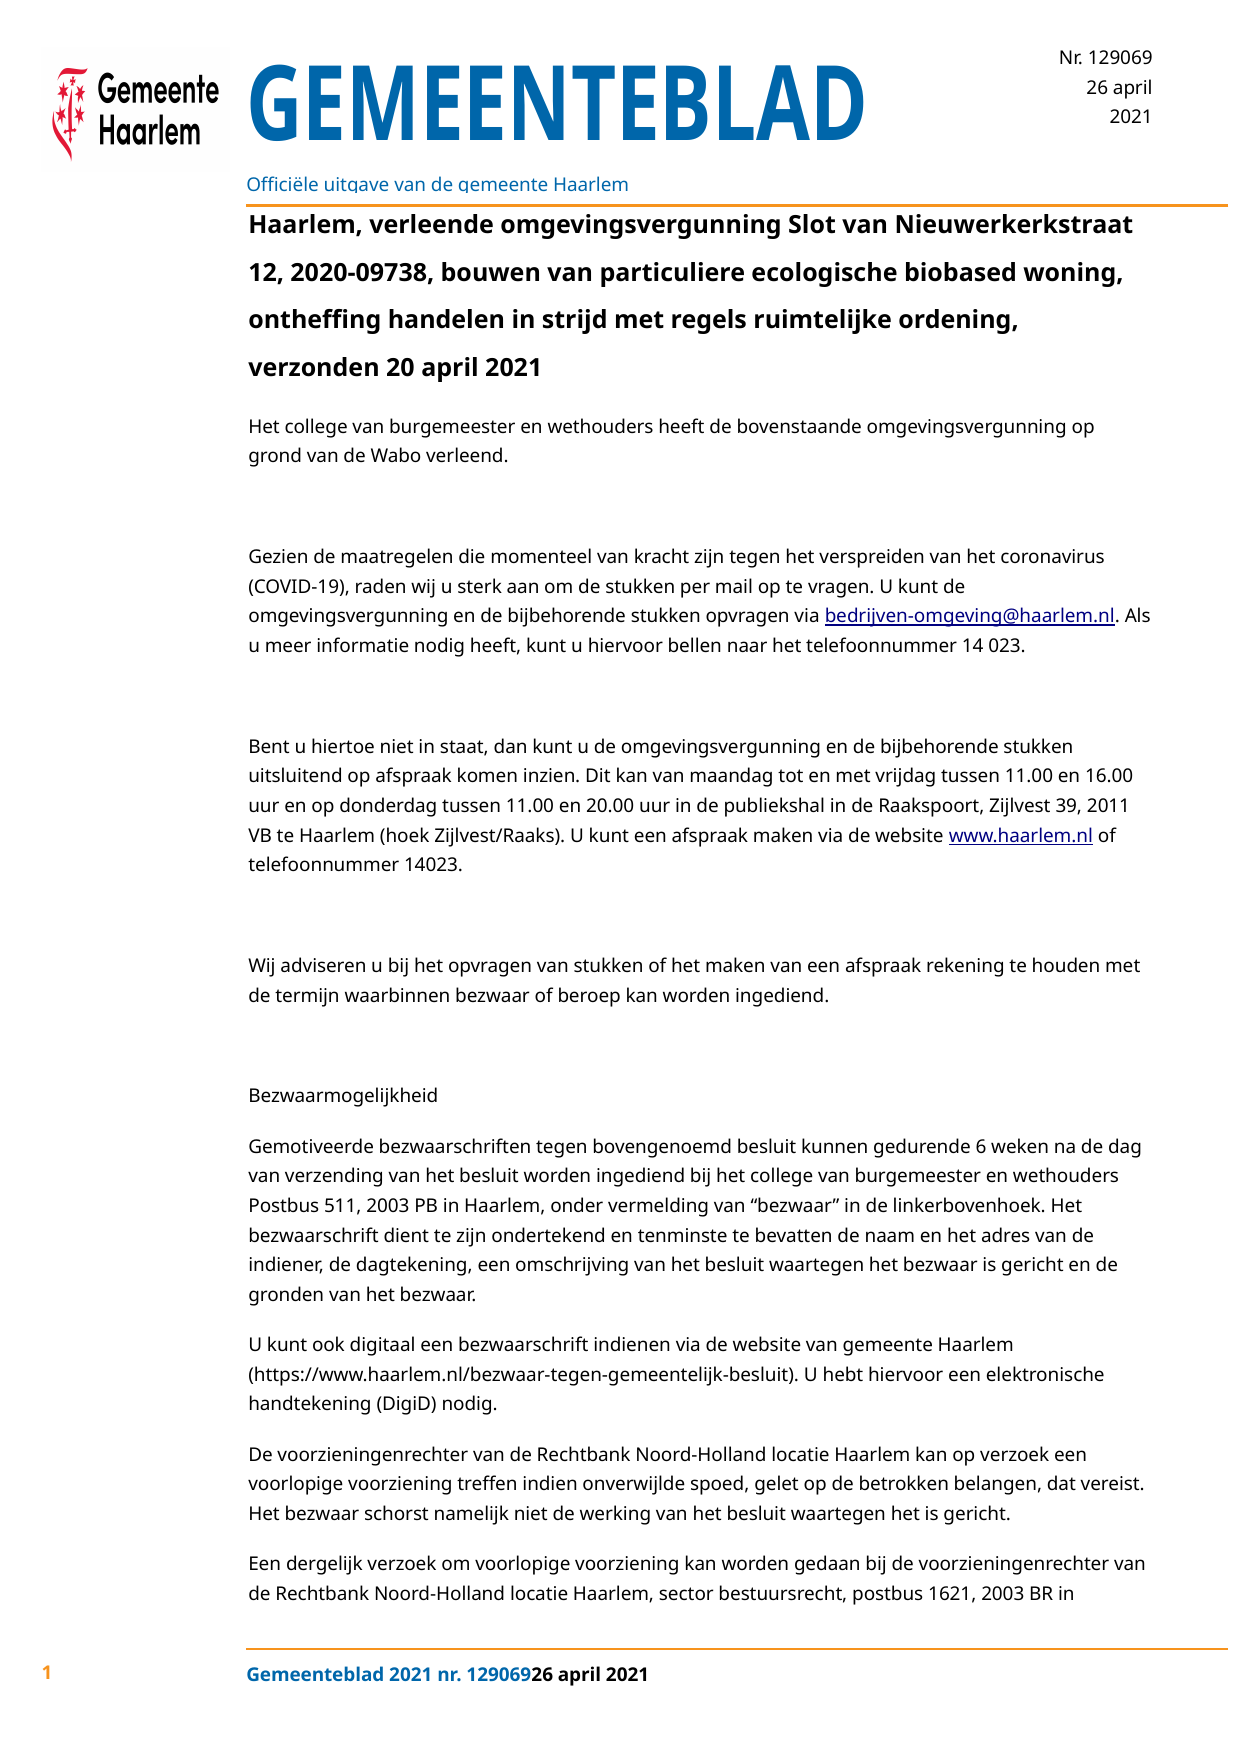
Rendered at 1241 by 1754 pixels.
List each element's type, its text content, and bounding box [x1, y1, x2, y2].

text U kunt ook digitaal een bezwaarschrift indienen via de website van gemeente Haarlem (https://www.haarlem.nl/bezwaar-tegen-gemeentelijk-besluit). U hebt hiervoor een elektronische handtekening (DigiD) nodig. [248, 1331, 1152, 1416]
text Een dergelijk verzoek om voorlopige voorziening kan worden gedaan bij de voorzieningenrechter van de Rechtbank Noord-Holland locatie Haarlem, sector bestuursrecht, postbus 1621, 2003 BR in [248, 1551, 1152, 1606]
text De voorzieningenrechter van de Rechtbank Noord-Holland locatie Haarlem kan op verzoek een voorlopige voorziening treffen indien onverwijlde spoed, gelet op de betrokken belangen, dat vereist. Het bezwaar schorst namelijk niet de werking van het besluit waartegen het is gericht. [248, 1441, 1152, 1526]
text Gezien de maatregelen die momenteel van kracht zijn tegen het verspreiden van het coronavirus (COVID-19), raden wij u sterk aan om de stukken per mail op te vragen. U kunt de omgevingsvergunning en de bijbehorende stukken opvragen via bedrijven-omgeving@haarlem.nl. Als u meer informatie nodig heeft, kunt u hiervoor bellen naar het telefoonnummer 14 023. [248, 543, 1152, 658]
text Het college van burgemeester en wethouders heeft de bovenstaande omgevingsvergunning op grond van de Wabo verleend. [248, 413, 1152, 468]
text Haarlem, verleende omgevingsvergunning Slot van Nieuwerkerkstraat 12, 2020-09738, bouwen van particuliere ecologische biobased woning, ontheffing handelen in strijd met regels ruimtelijke ordening, verzonden 20 april 2021 [248, 207, 1152, 384]
text Bezwaarmogelijkheid [248, 1083, 1152, 1108]
text Bent u hiertoe niet in staat, dan kunt u de omgevingsvergunning en de bijbehorende stukken uitsluitend op afspraak komen inzien. Dit kan van maandag tot en met vrijdag tussen 11.00 en 16.00 uur en op donderdag tussen 11.00 en 20.00 uur in de publiekshal in de Raakspoort, Zijlvest 39, 2011 VB te Haarlem (hoek Zijlvest/Raaks). U kunt een afspraak maken via de website www.haarlem.nl of telefoonnummer 14023. [248, 733, 1152, 877]
picture [41, 47, 231, 172]
text Gemotiveerde bezwaarschriften tegen bovengenoemd besluit kunnen gedurende 6 weken na de dag van verzending van het besluit worden ingediend bij het college van burgemeester en wethouders Postbus 511, 2003 PB in Haarlem, onder vermelding van “bezwaar” in de linkerbovenhoek. Het bezwaarschrift dient te zijn ondertekend en tenminste te bevatten de naam en het adres van de indiener, de dagtekening, een omschrijving van het besluit waartegen het bezwaar is gericht en de gronden van het bezwaar. [248, 1133, 1152, 1307]
text Wij adviseren u bij het opvragen van stukken of het maken van een afspraak rekening te houden met de termijn waarbinnen bezwaar of beroep kan worden ingediend. [248, 952, 1152, 1008]
